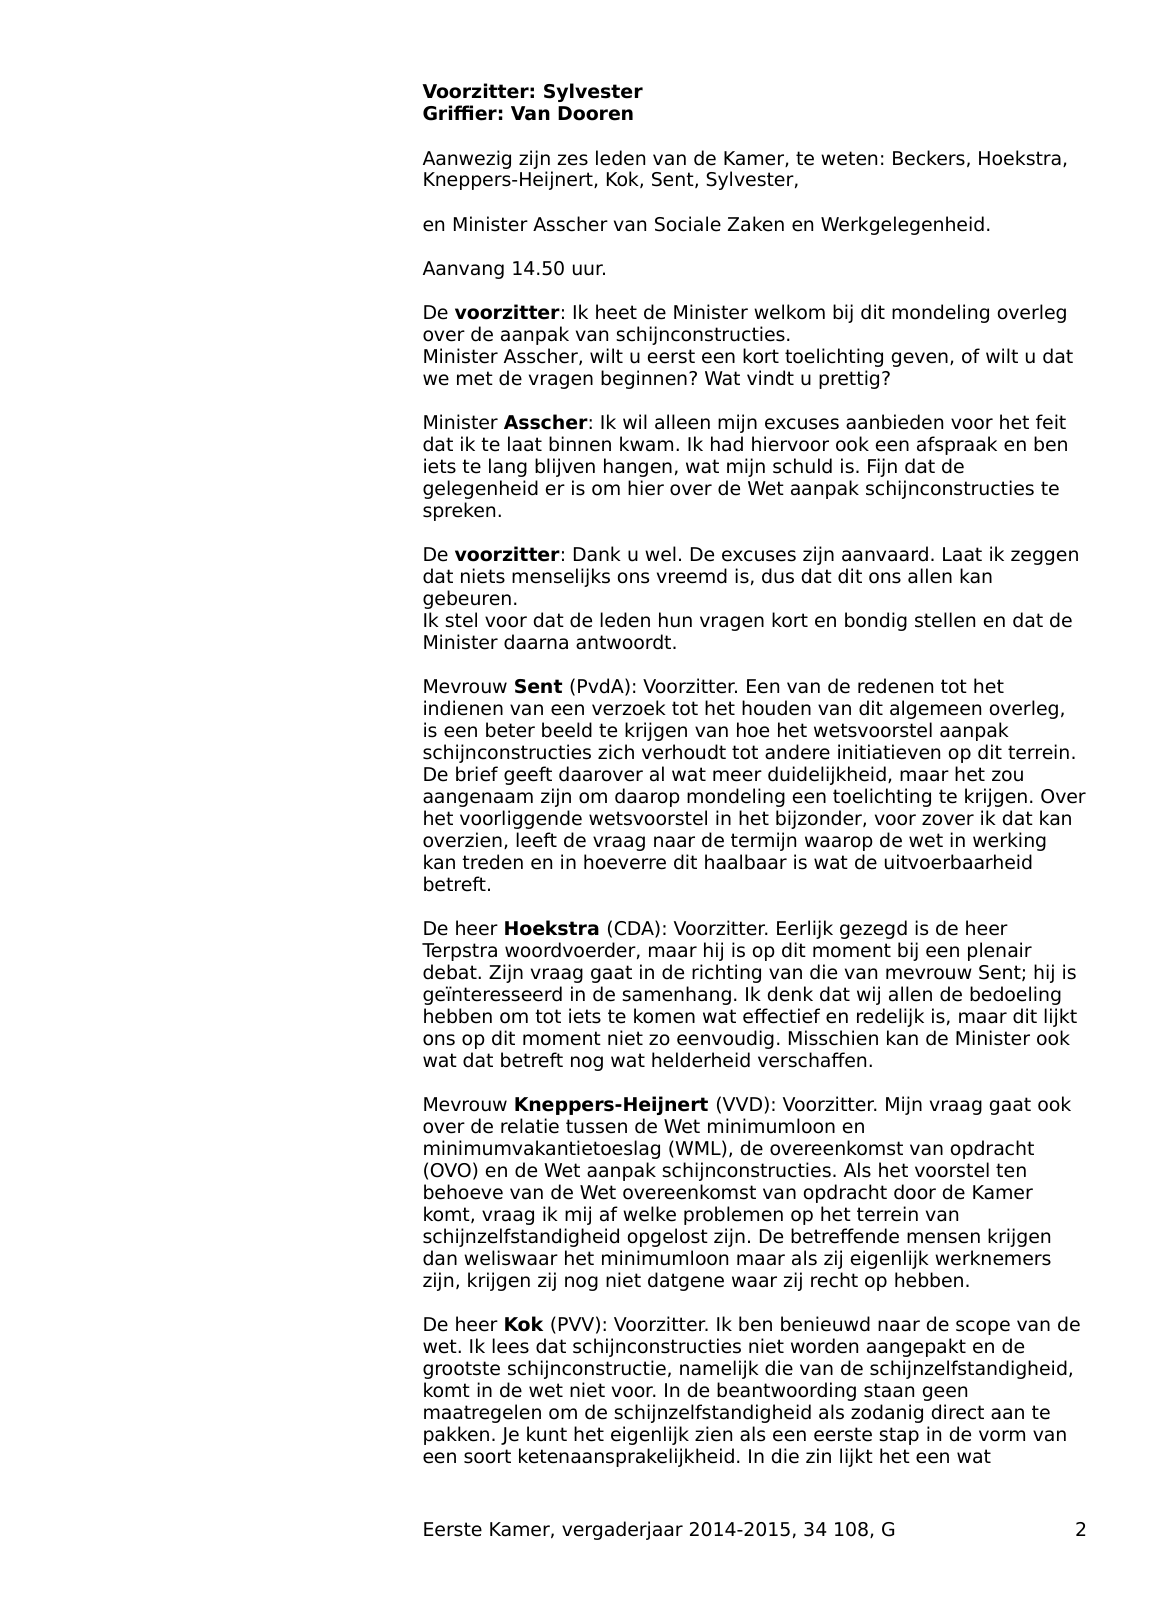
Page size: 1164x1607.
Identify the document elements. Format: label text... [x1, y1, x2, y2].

text Minister Asscher: Ik wil alleen mijn excuses aanbieden voor het feit dat ik te laat binnen kwam. Ik had hiervoor ook een afspraak en ben iets te lang blijven hangen, wat mijn schuld is. Fijn dat de gelegenheid er is om hier over de Wet aanpak schijnconstructies te spreken. [422, 412, 1087, 522]
text Mevrouw Kneppers-Heijnert (VVD): Voorzitter. Mijn vraag gaat ook over de relatie tussen de Wet minimumloon en minimumvakantietoeslag (WML), de overeenkomst van opdracht (OVO) en de Wet aanpak schijnconstructies. Als het voorstel ten behoeve van de Wet overeenkomst van opdracht door de Kamer komt, vraag ik mij af welke problemen op het terrein van schijnzelfstandigheid opgelost zijn. De betreffende mensen krijgen dan weliswaar het minimumloon maar als zij eigenlijk werknemers zijn, krijgen zij nog niet datgene waar zij recht op hebben. [422, 1094, 1087, 1292]
text De heer Kok (PVV): Voorzitter. Ik ben benieuwd naar de scope van de wet. Ik lees dat schijnconstructies niet worden aangepakt en de grootste schijnconstructie, namelijk die van de schijnzelfstandigheid, komt in de wet niet voor. In de beantwoording staan geen maatregelen om de schijnzelfstandigheid als zodanig direct aan te pakken. Je kunt het eigenlijk zien als een eerste stap in de vorm van een soort ketenaansprakelijkheid. In die zin lijkt het een wat [422, 1314, 1087, 1468]
text Aanvang 14.50 uur. [422, 258, 1087, 280]
text Griffier: Van Dooren [422, 103, 1087, 125]
text Voorzitter: Sylvester [422, 81, 1087, 103]
text De voorzitter: Ik heet de Minister welkom bij dit mondeling overleg over de aanpak van schijnconstructies. [422, 302, 1087, 346]
text De heer Hoekstra (CDA): Voorzitter. Eerlijk gezegd is de heer Terpstra woordvoerder, maar hij is op dit moment bij een plenair debat. Zijn vraag gaat in de richting van die van mevrouw Sent; hij is geïnteresseerd in de samenhang. Ik denk dat wij allen de bedoeling hebben om tot iets te komen wat effectief en redelijk is, maar dit lijkt ons op dit moment niet zo eenvoudig. Misschien kan de Minister ook wat dat betreft nog wat helderheid verschaffen. [422, 918, 1087, 1072]
text De voorzitter: Dank u wel. De excuses zijn aanvaard. Laat ik zeggen dat niets menselijks ons vreemd is, dus dat dit ons allen kan gebeuren. [422, 544, 1087, 610]
text Minister Asscher, wilt u eerst een kort toelichting geven, of wilt u dat we met de vragen beginnen? Wat vindt u prettig? [422, 346, 1087, 390]
text en Minister Asscher van Sociale Zaken en Werkgelegenheid. [422, 213, 1087, 236]
text Ik stel voor dat de leden hun vragen kort en bondig stellen en dat de Minister daarna antwoordt. [422, 610, 1087, 654]
text Aanwezig zijn zes leden van de Kamer, te weten: Beckers, Hoekstra, Kneppers-Heijnert, Kok, Sent, Sylvester, [422, 147, 1087, 191]
text Mevrouw Sent (PvdA): Voorzitter. Een van de redenen tot het indienen van een verzoek tot het houden van dit algemeen overleg, is een beter beeld te krijgen van hoe het wetsvoorstel aanpak schijnconstructies zich verhoudt tot andere initiatieven op dit terrein. De brief geeft daarover al wat meer duidelijkheid, maar het zou aangenaam zijn om daarop mondeling een toelichting te krijgen. Over het voorliggende wetsvoorstel in het bijzonder, voor zover ik dat kan overzien, leeft de vraag naar de termijn waarop de wet in werking kan treden en in hoeverre dit haalbaar is wat de uitvoerbaarheid betreft. [422, 676, 1087, 896]
